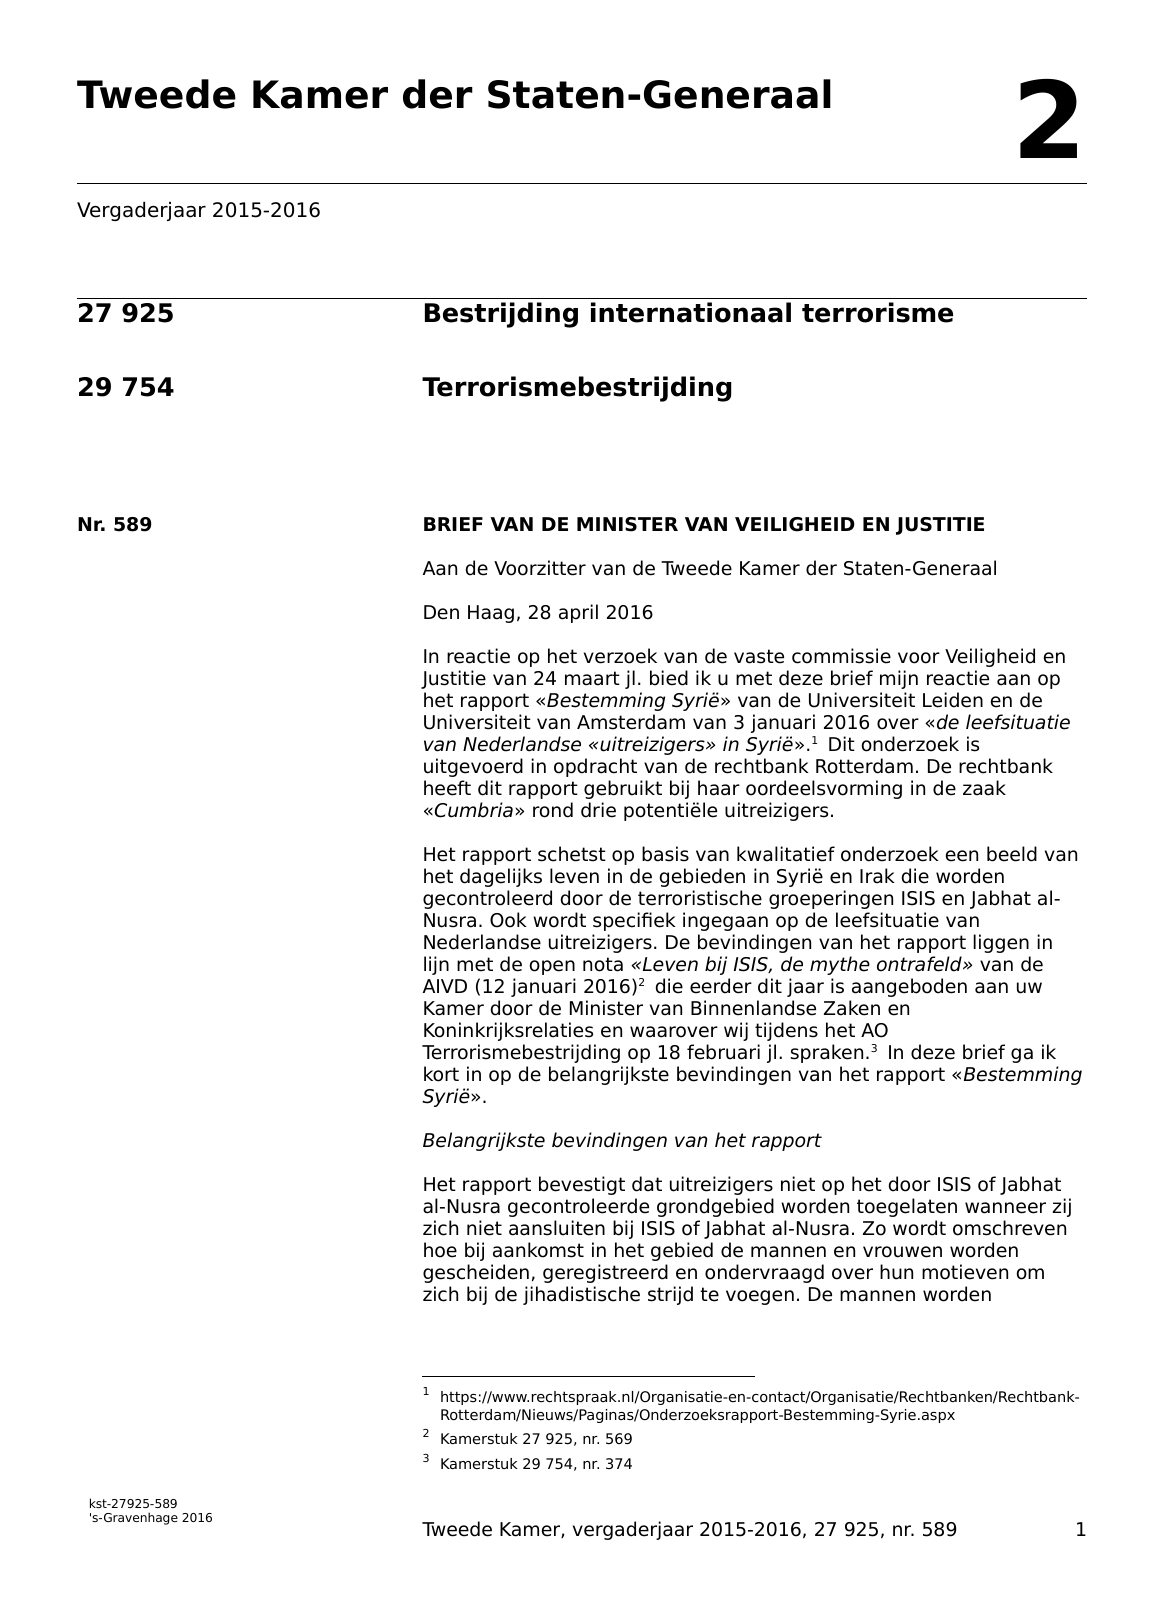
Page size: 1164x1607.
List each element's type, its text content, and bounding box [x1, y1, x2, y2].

subtitle Belangrijkste bevindingen van het rapport [422, 1130, 1087, 1152]
subtitle Nr. 589 BRIEF VAN DE MINISTER VAN VEILIGHEID EN JUSTITIE [77, 514, 1087, 536]
text https://www.rechtspraak.nl/Organisatie-en-contact/Organisatie/Rechtbanken/Rechtbank-Rotterdam/Nieuws/Paginas/Onderzoeksrapport-Bestemming-Syrie.aspx [422, 1385, 1087, 1424]
subtitle 29 754 Terrorismebestrijding [77, 373, 1087, 403]
text 's-Gravenhage 2016 [88, 1511, 323, 1525]
text Den Haag, 28 april 2016 [422, 602, 1087, 624]
text Kamerstuk 27 925, nr. 569 [422, 1427, 1087, 1449]
text In reactie op het verzoek van de vaste commissie voor Veiligheid en Justitie van 24 maart jl. bied ik u met deze brief mijn reactie aan op het rapport «Bestemming Syrië» van de Universiteit Leiden en de Universiteit van Amsterdam van 3 januari 2016 over «de leefsituatie van Nederlandse «uitreizigers» in Syrië». Dit onderzoek is uitgevoerd in opdracht van de rechtbank Rotterdam. De rechtbank heeft dit rapport gebruikt bij haar oordeelsvorming in de zaak «Cumbria» rond drie potentiële uitreizigers. [422, 646, 1087, 822]
text Het rapport bevestigt dat uitreizigers niet op het door ISIS of Jabhat al-Nusra gecontroleerde grondgebied worden toegelaten wanneer zij zich niet aansluiten bij ISIS of Jabhat al-Nusra. Zo wordt omschreven hoe bij aankomst in het gebied de mannen en vrouwen worden gescheiden, geregistreerd en ondervraagd over hun motieven om zich bij de jihadistische strijd te voegen. De mannen worden [422, 1174, 1087, 1306]
text kst-27925-589 [88, 1497, 323, 1511]
subtitle 27 925 Bestrijding internationaal terrorisme [77, 299, 1087, 329]
text Aan de Voorzitter van de Tweede Kamer der Staten-Generaal [422, 558, 1087, 580]
table_header 2 [886, 59, 1087, 183]
text Kamerstuk 29 754, nr. 374 [422, 1452, 1087, 1474]
table_header Tweede Kamer der Staten-Generaal [77, 59, 886, 183]
text Het rapport schetst op basis van kwalitatief onderzoek een beeld van het dagelijks leven in de gebieden in Syrië en Irak die worden gecontroleerd door de terroristische groeperingen ISIS en Jabhat al-Nusra. Ook wordt specifiek ingegaan op de leefsituatie van Nederlandse uitreizigers. De bevindingen van het rapport liggen in lijn met de open nota «Leven bij ISIS, de mythe ontrafeld» van de AIVD (12 januari 2016) die eerder dit jaar is aangeboden aan uw Kamer door de Minister van Binnenlandse Zaken en Koninkrijksrelaties en waarover wij tijdens het AO Terrorismebestrijding op 18 februari jl. spraken. In deze brief ga ik kort in op de belangrijkste bevindingen van het rapport «Bestemming Syrië». [422, 844, 1087, 1108]
table_cell Vergaderjaar 2015-2016 [77, 184, 1087, 298]
